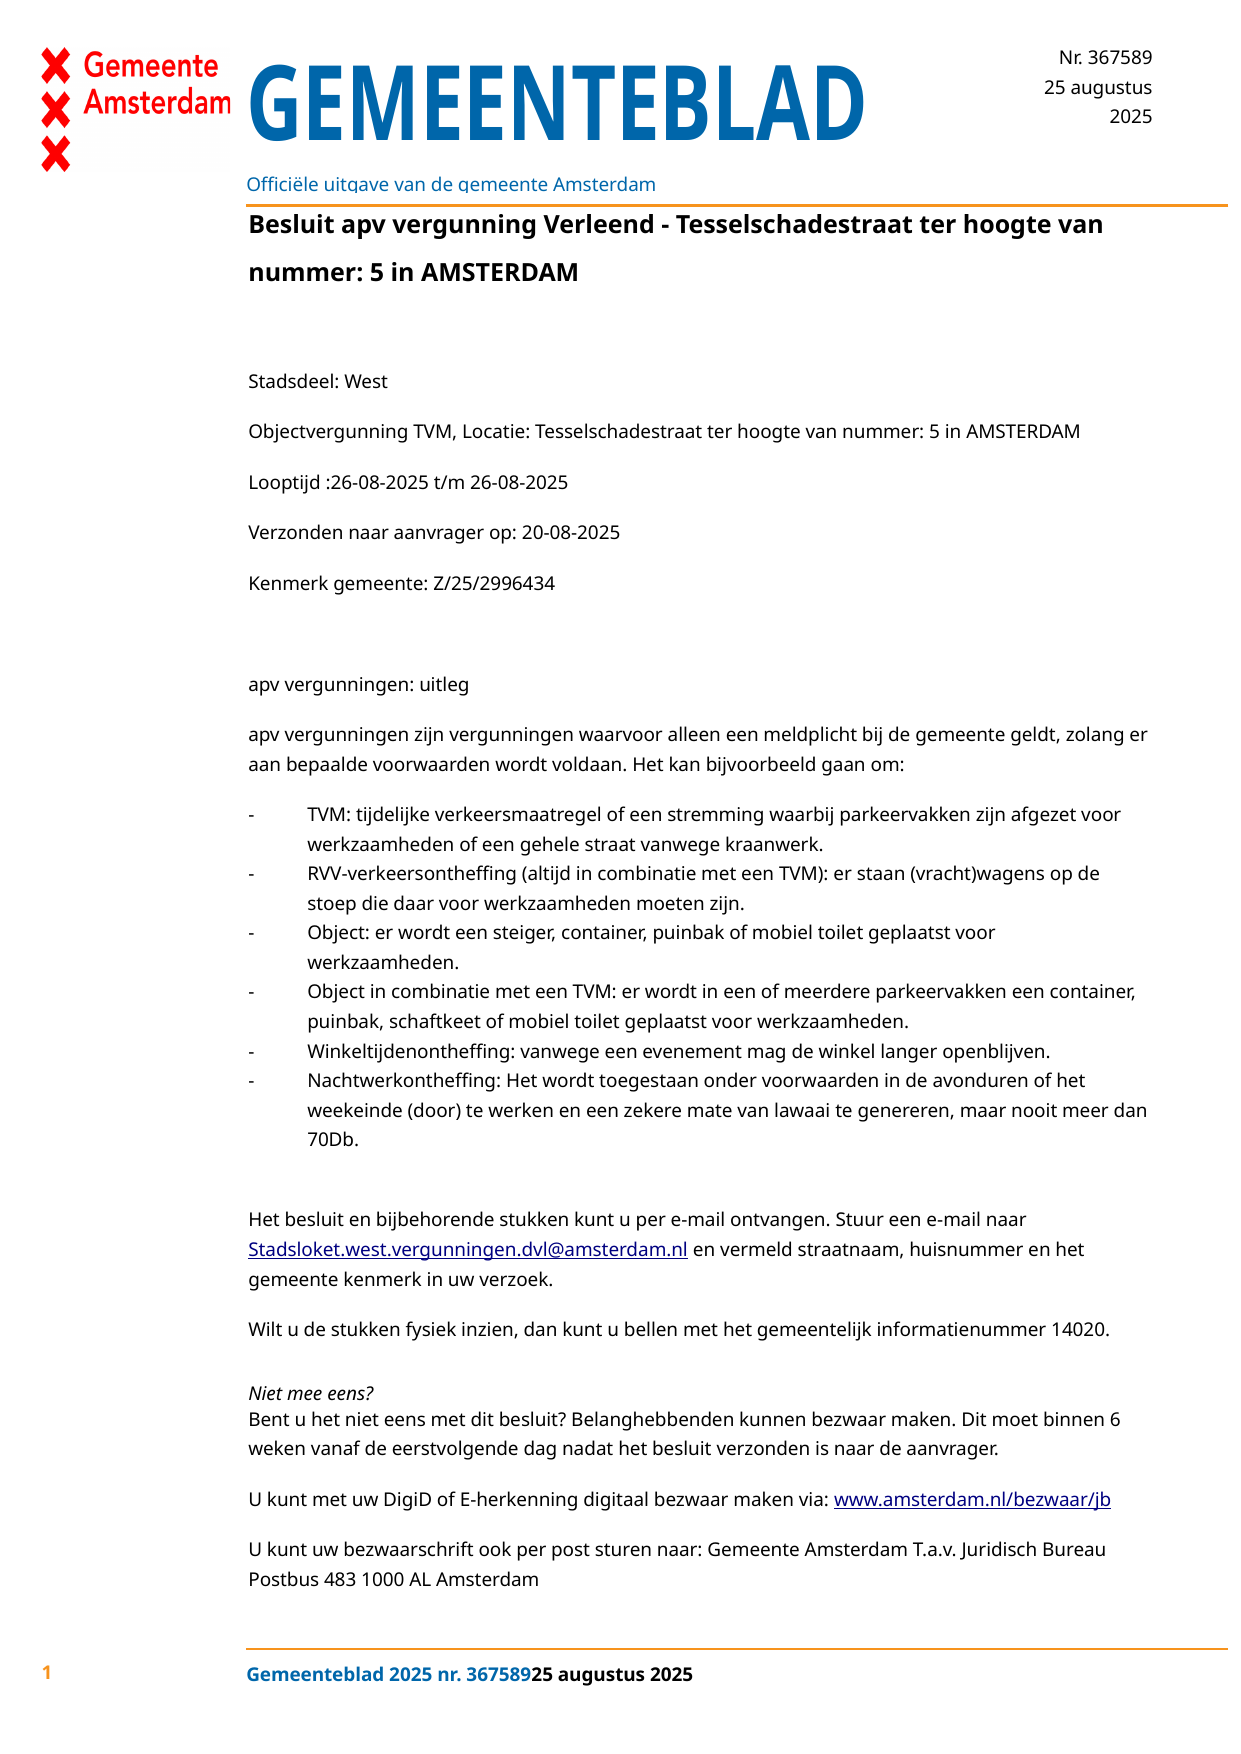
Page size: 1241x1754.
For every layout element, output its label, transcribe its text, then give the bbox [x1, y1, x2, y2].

text Stadsdeel: West [248, 368, 1152, 394]
picture [41, 47, 231, 172]
text Niet mee eens? [248, 1380, 1152, 1406]
text apv vergunningen zijn vergunningen waarvoor alleen een meldplicht bij de gemeente geldt, zolang er aan bepaalde voorwaarden wordt voldaan. Het kan bijvoorbeeld gaan om: [248, 721, 1152, 777]
list TVM: tijdelijke verkeersmaatregel of een stremming waarbij parkeervakken zijn afgezet voor werkzaamheden of een gehele straat vanwege kraanwerk. [248, 801, 1152, 857]
text apv vergunningen: uitleg [248, 671, 1152, 697]
text Looptijd :26-08-2025 t/m 26-08-2025 [248, 469, 1152, 495]
text U kunt met uw DigiD of E-herkenning digitaal bezwaar maken via: www.amsterdam.nl/bezwaar/jb [248, 1486, 1152, 1512]
text Kenmerk gemeente: Z/25/2996434 [248, 570, 1152, 596]
text Verzonden naar aanvrager op: 20-08-2025 [248, 519, 1152, 545]
text U kunt uw bezwaarschrift ook per post sturen naar: Gemeente Amsterdam T.a.v. Juridisch Bureau Postbus 483 1000 AL Amsterdam [248, 1536, 1152, 1592]
list RVV-verkeersontheffing (altijd in combinatie met een TVM): er staan (vracht)wagens op de stoep die daar voor werkzaamheden moeten zijn. [248, 860, 1152, 916]
text Objectvergunning TVM, Locatie: Tesselschadestraat ter hoogte van nummer: 5 in AMSTERDAM [248, 419, 1152, 444]
text Het besluit en bijbehorende stukken kunt u per e-mail ontvangen. Stuur een e-mail naar Stadsloket.west.vergunningen.dvl@amsterdam.nl en vermeld straatnaam, huisnummer en het gemeente kenmerk in uw verzoek. [248, 1207, 1152, 1292]
list Object in combinatie met een TVM: er wordt in een of meerdere parkeervakken een container, puinbak, schaftkeet of mobiel toilet geplaatst voor werkzaamheden. [248, 979, 1152, 1034]
list Nachtwerkontheffing: Het wordt toegestaan onder voorwaarden in de avonduren of het weekeinde (door) te werken en een zekere mate van lawaai te genereren, maar nooit meer dan 70Db. [248, 1067, 1152, 1152]
list Winkeltijdenontheffing: vanwege een evenement mag de winkel langer openblijven. [248, 1038, 1152, 1064]
list Object: er wordt een steiger, container, puinbak of mobiel toilet geplaatst voor werkzaamheden. [248, 919, 1152, 975]
text Bent u het niet eens met dit besluit? Belanghebbenden kunnen bezwaar maken. Dit moet binnen 6 weken vanaf de eerstvolgende dag nadat het besluit verzonden is naar de aanvrager. [248, 1406, 1152, 1461]
text Besluit apv vergunning Verleend - Tesselschadestraat ter hoogte van nummer: 5 in AMSTERDAM [248, 207, 1152, 288]
text Wilt u de stukken fysiek inzien, dan kunt u bellen met het gemeentelijk informatienummer 14020. [248, 1316, 1152, 1342]
